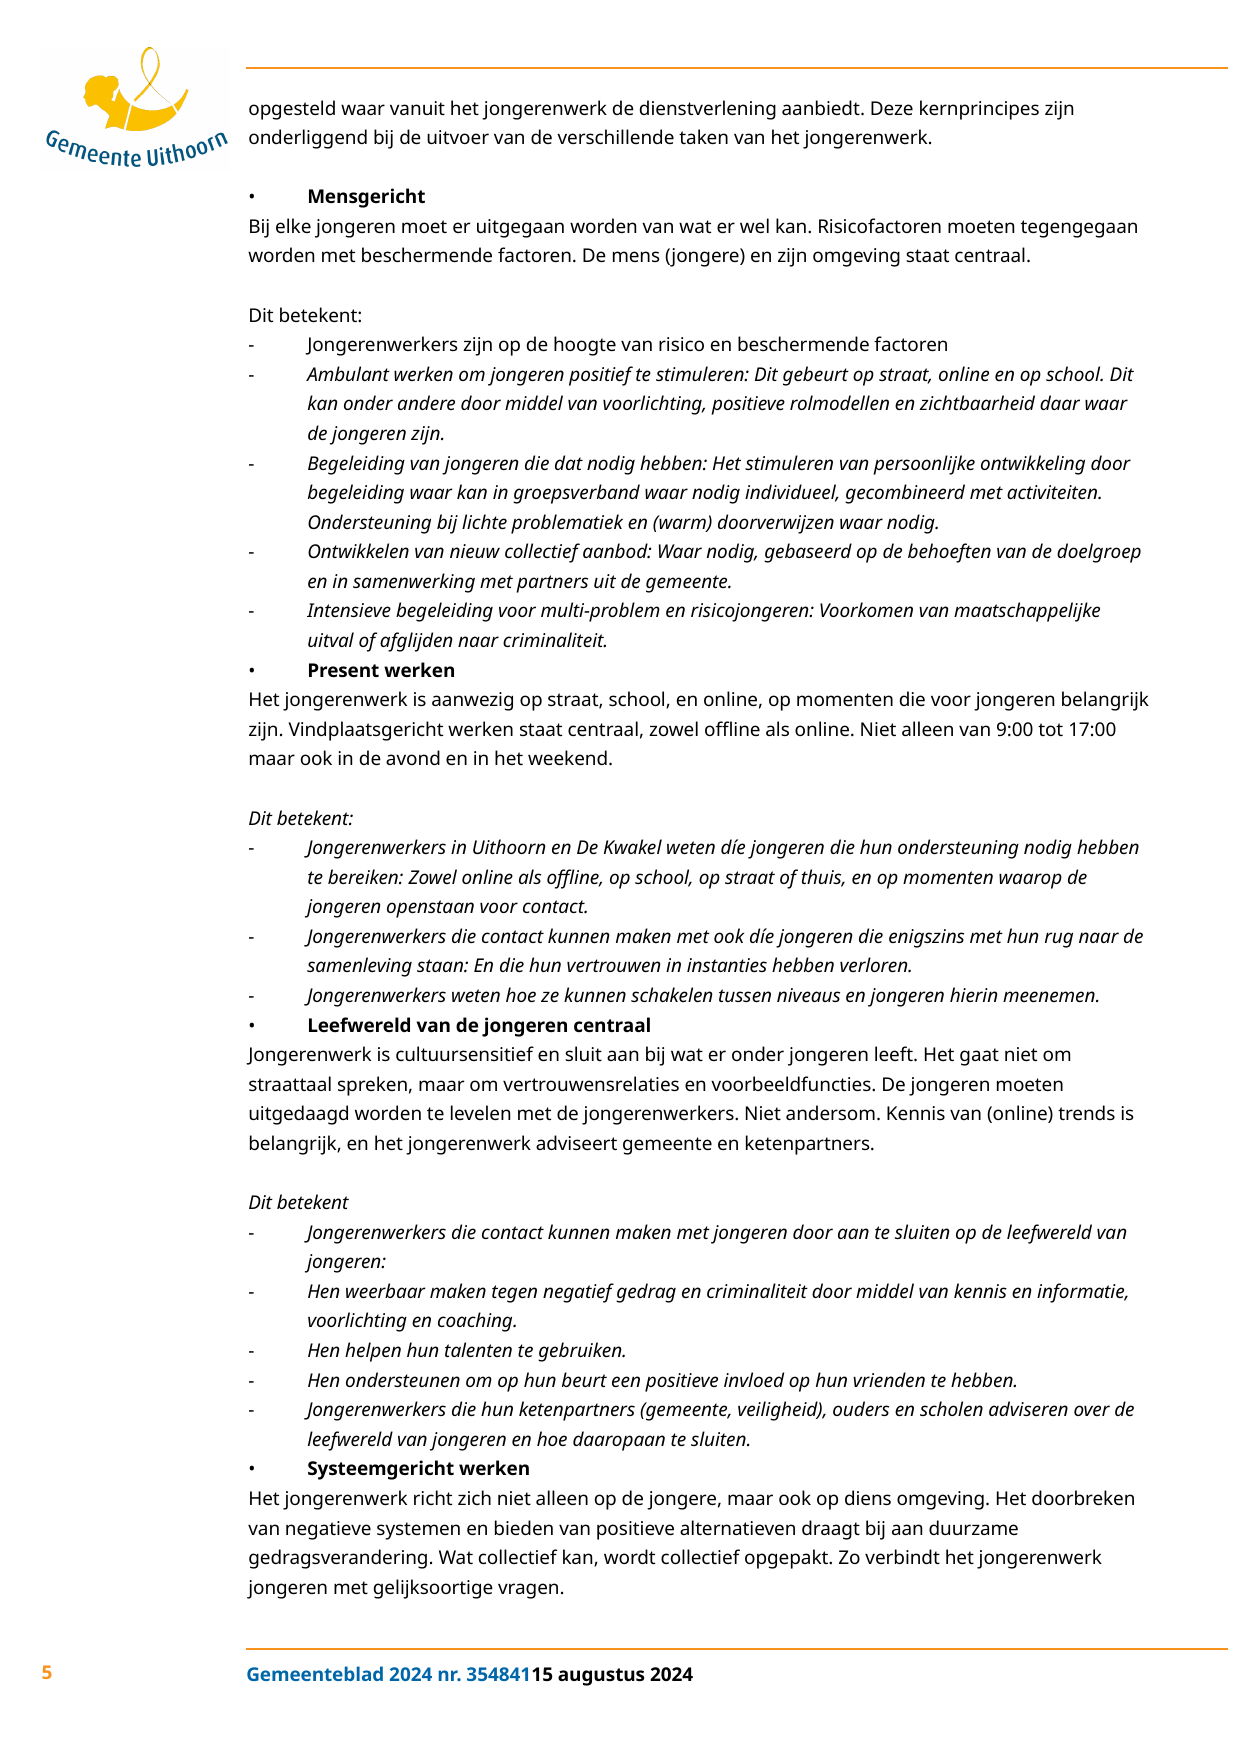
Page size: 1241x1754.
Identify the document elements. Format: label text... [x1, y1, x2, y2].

list Mensgericht [248, 183, 1152, 209]
text Dit betekent: [248, 805, 1152, 831]
text Jongerenwerk is cultuursensitief en sluit aan bij wat er onder jongeren leeft. Het gaat niet om straattaal spreken, maar om vertrouwensrelaties en voorbeeldfuncties. De jongeren moeten uitgedaagd worden te levelen met de jongerenwerkers. Niet andersom. Kennis van (online) trends is belangrijk, en het jongerenwerk adviseert gemeente en ketenpartners. [248, 1041, 1152, 1156]
list Jongerenwerkers die hun ketenpartners (gemeente, veiligheid), ouders en scholen adviseren over de leefwereld van jongeren en hoe daaropaan te sluiten. [248, 1396, 1152, 1452]
list Hen helpen hun talenten te gebruiken. [248, 1337, 1152, 1363]
text Het jongerenwerk richt zich niet alleen op de jongere, maar ook op diens omgeving. Het doorbreken van negatieve systemen en bieden van positieve alternatieven draagt bij aan duurzame gedragsverandering. Wat collectief kan, wordt collectief opgepakt. Zo verbindt het jongerenwerk jongeren met gelijksoortige vragen. [248, 1485, 1152, 1600]
list Hen weerbaar maken tegen negatief gedrag en criminaliteit door middel van kennis en informatie, voorlichting en coaching. [248, 1278, 1152, 1333]
text Bij elke jongeren moet er uitgegaan worden van wat er wel kan. Risicofactoren moeten tegengegaan worden met beschermende factoren. De mens (jongere) en zijn omgeving staat centraal. [248, 213, 1152, 268]
list Leefwereld van de jongeren centraal [248, 1012, 1152, 1038]
text Dit betekent [248, 1189, 1152, 1215]
list Jongerenwerkers die contact kunnen maken met ook díe jongeren die enigszins met hun rug naar de samenleving staan: En die hun vertrouwen in instanties hebben verloren. [248, 923, 1152, 978]
list Jongerenwerkers die contact kunnen maken met jongeren door aan te sluiten op de leefwereld van jongeren: [248, 1219, 1152, 1274]
list Systeemgericht werken [248, 1456, 1152, 1481]
list Ontwikkelen van nieuw collectief aanbod: Waar nodig, gebaseerd op de behoeften van de doelgroep en in samenwerking met partners uit de gemeente. [248, 538, 1152, 594]
list Ambulant werken om jongeren positief te stimuleren: Dit gebeurt op straat, online en op school. Dit kan onder andere door middel van voorlichting, positieve rolmodellen en zichtbaarheid daar waar de jongeren zijn. [248, 361, 1152, 446]
list Jongerenwerkers in Uithoorn en De Kwakel weten díe jongeren die hun ondersteuning nodig hebben te bereiken: Zowel online als offline, op school, op straat of thuis, en op momenten waarop de jongeren openstaan voor contact. [248, 834, 1152, 919]
text opgesteld waar vanuit het jongerenwerk de dienstverlening aanbiedt. Deze kernprincipes zijn onderliggend bij de uitvoer van de verschillende taken van het jongerenwerk. [248, 95, 1152, 150]
list Begeleiding van jongeren die dat nodig hebben: Het stimuleren van persoonlijke ontwikkeling door begeleiding waar kan in groepsverband waar nodig individueel, gecombineerd met activiteiten. Ondersteuning bij lichte problematiek en (warm) doorverwijzen waar nodig. [248, 450, 1152, 535]
text Dit betekent: [248, 302, 1152, 328]
list Jongerenwerkers weten hoe ze kunnen schakelen tussen niveaus en jongeren hierin meenemen. [248, 982, 1152, 1008]
list Intensieve begeleiding voor multi-problem en risicojongeren: Voorkomen van maatschappelijke uitval of afglijden naar criminaliteit. [248, 598, 1152, 653]
list Hen ondersteunen om op hun beurt een positieve invloed op hun vrienden te hebben. [248, 1367, 1152, 1393]
text Het jongerenwerk is aanwezig op straat, school, en online, op momenten die voor jongeren belangrijk zijn. Vindplaatsgericht werken staat centraal, zowel offline als online. Niet alleen van 9:00 tot 17:00 maar ook in de avond en in het weekend. [248, 686, 1152, 771]
list Jongerenwerkers zijn op de hoogte van risico en beschermende factoren [248, 331, 1152, 357]
picture [41, 47, 231, 172]
list Present werken [248, 657, 1152, 683]
